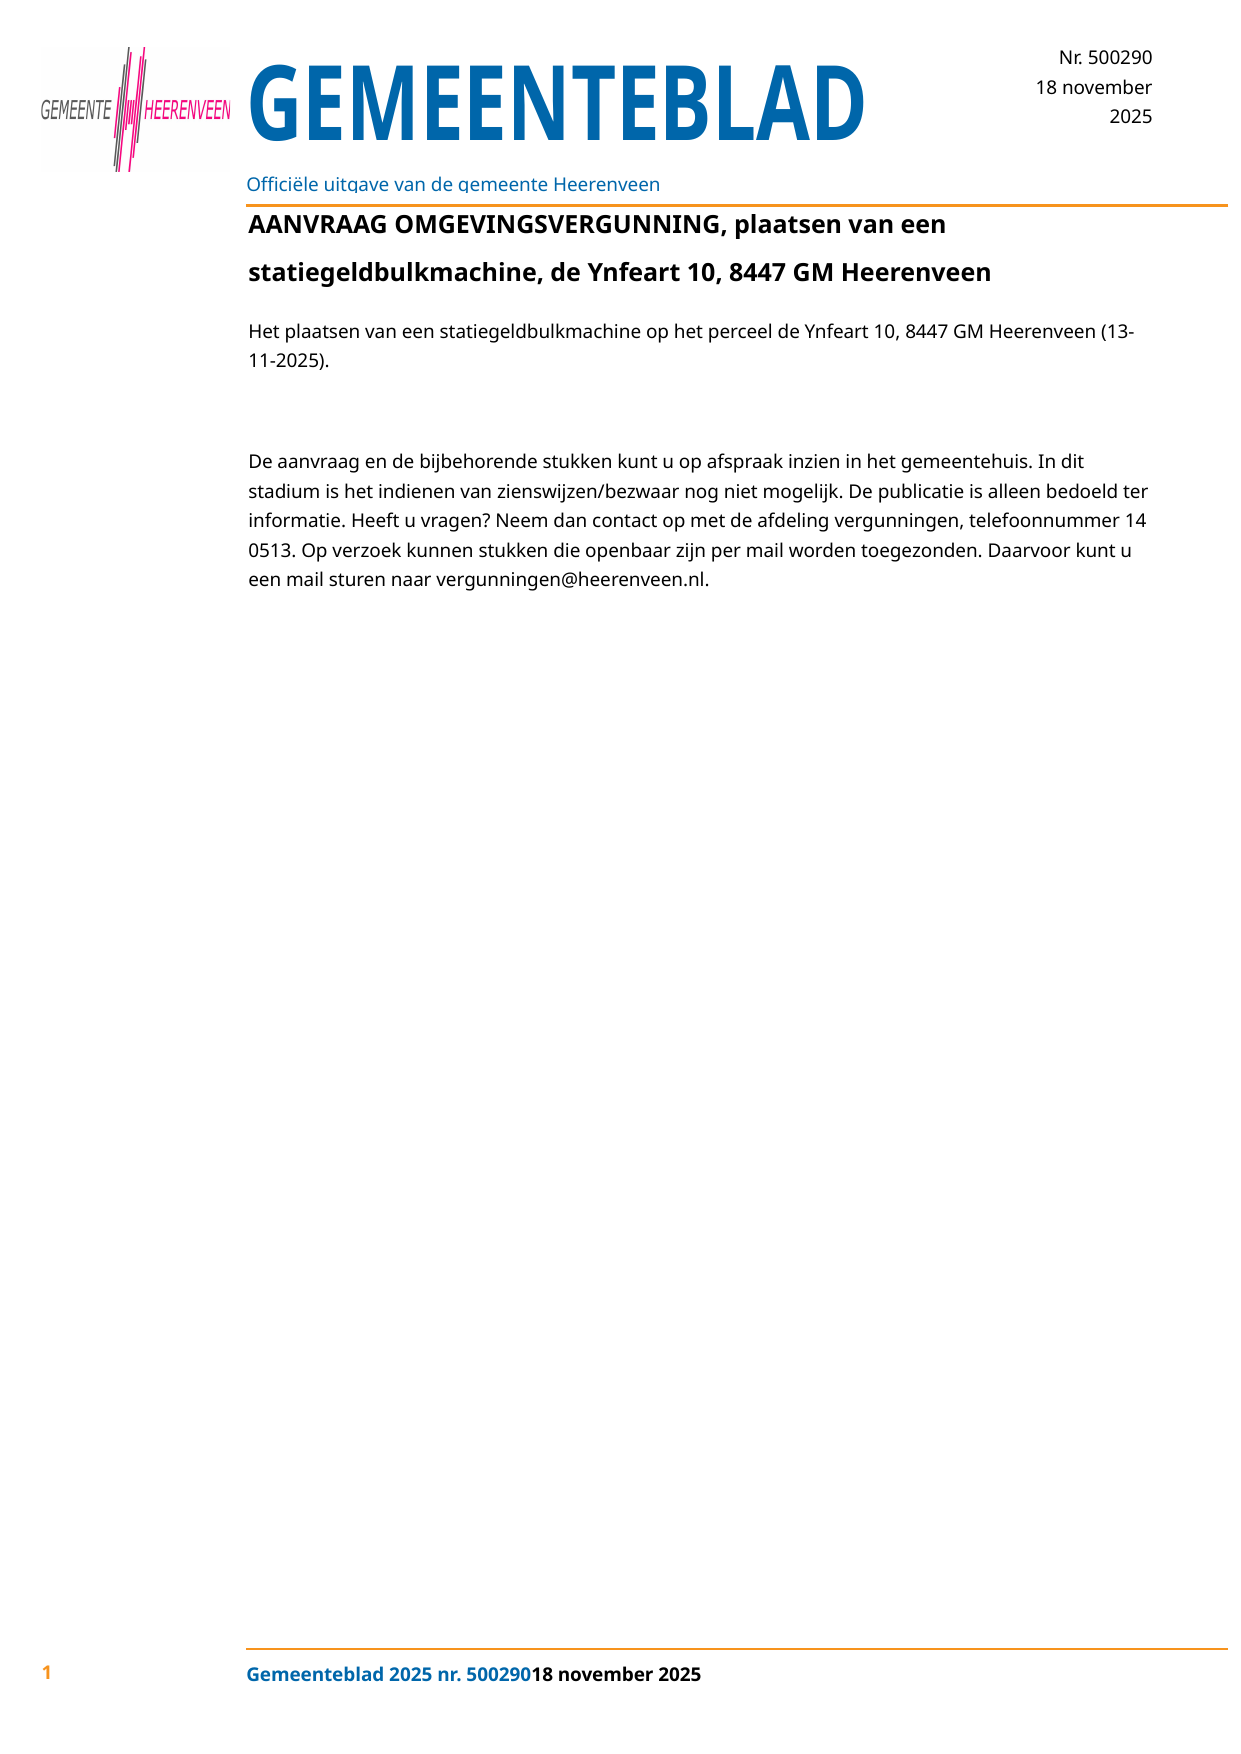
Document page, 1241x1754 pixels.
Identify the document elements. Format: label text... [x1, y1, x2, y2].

text De aanvraag en de bijbehorende stukken kunt u op afspraak inzien in het gemeentehuis. In dit stadium is het indienen van zienswijzen/bezwaar nog niet mogelijk. De publicatie is alleen bedoeld ter informatie. Heeft u vragen? Neem dan contact op met de afdeling vergunningen, telefoonnummer 14 0513. Op verzoek kunnen stukken die openbaar zijn per mail worden toegezonden. Daarvoor kunt u een mail sturen naar vergunningen@heerenveen.nl. [248, 448, 1152, 592]
text Het plaatsen van een statiegeldbulkmachine op het perceel de Ynfeart 10, 8447 GM Heerenveen (13-11-2025). [248, 318, 1152, 373]
picture [41, 47, 231, 172]
text AANVRAAG OMGEVINGSVERGUNNING, plaatsen van een statiegeldbulkmachine, de Ynfeart 10, 8447 GM Heerenveen [248, 207, 1152, 288]
